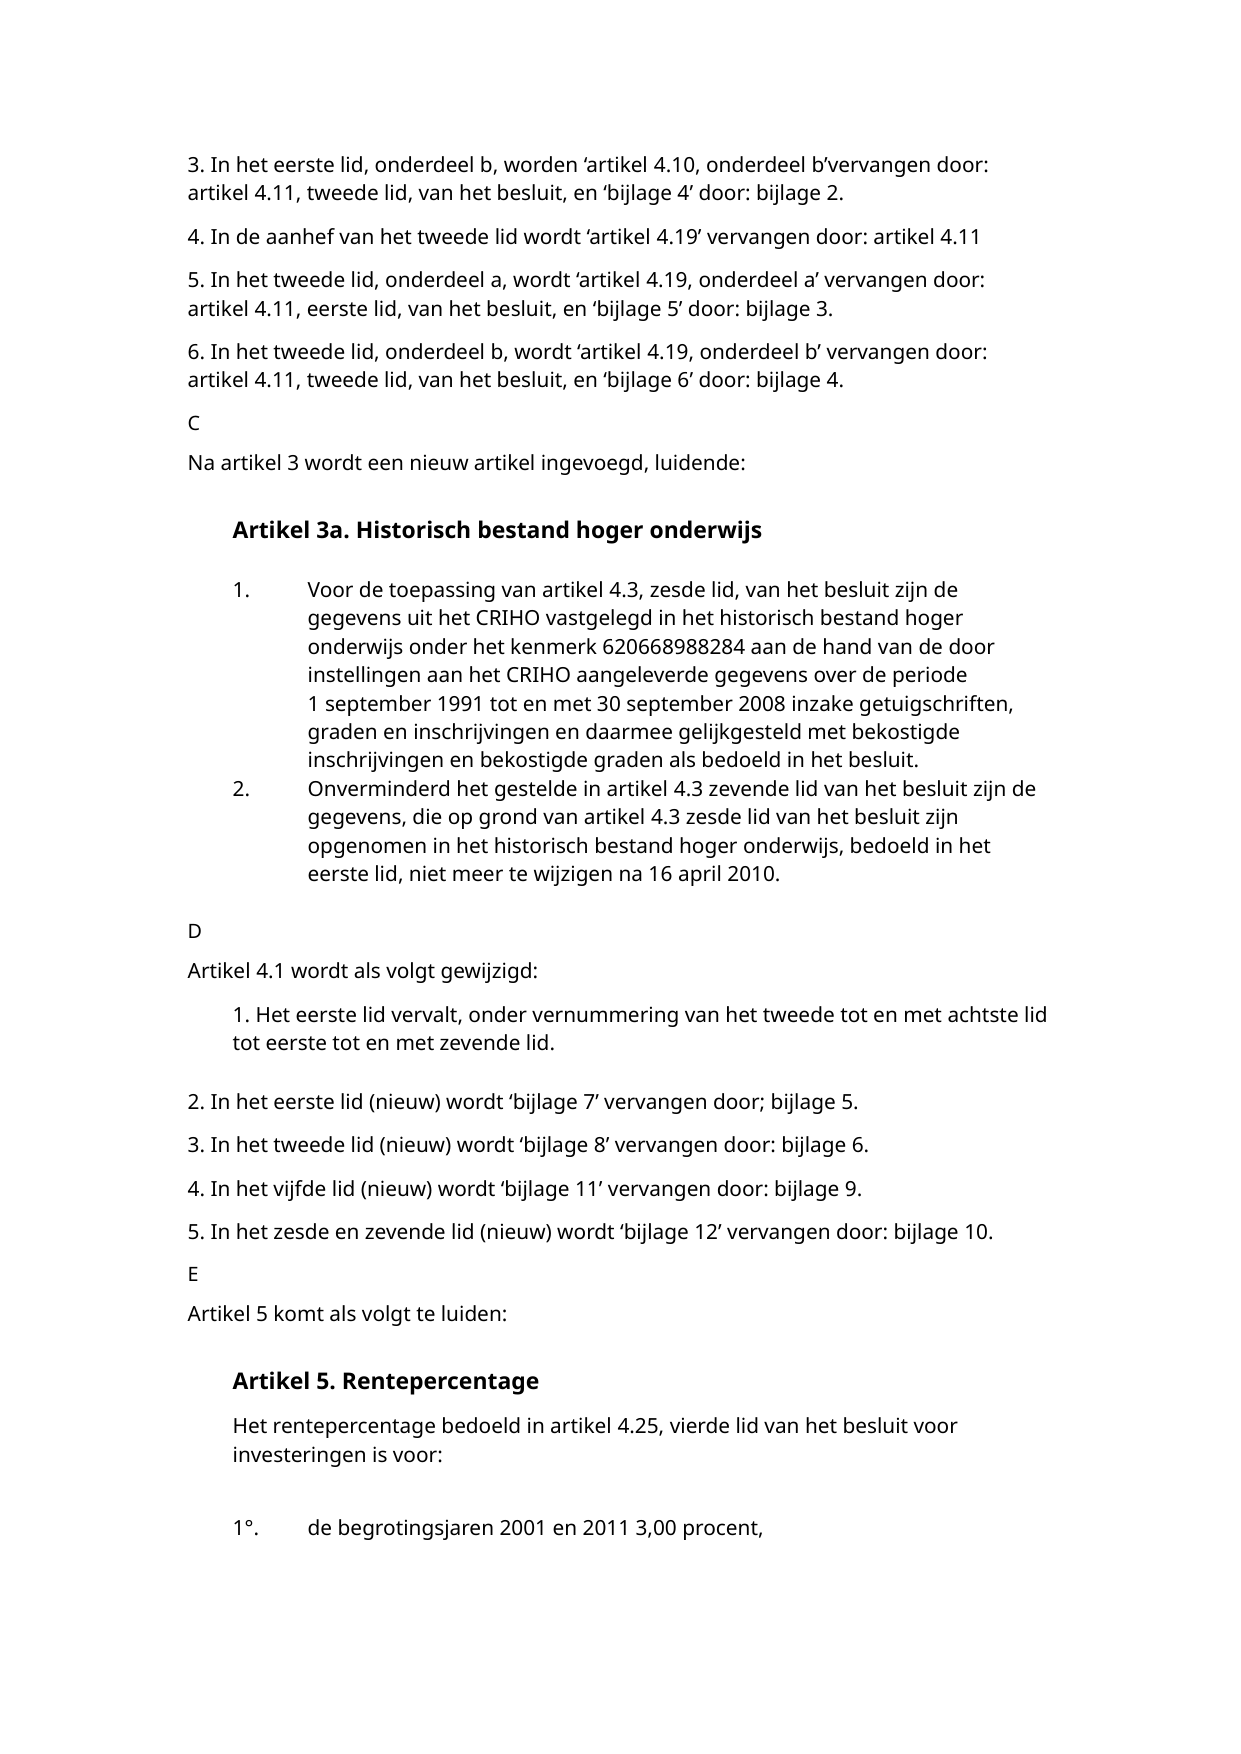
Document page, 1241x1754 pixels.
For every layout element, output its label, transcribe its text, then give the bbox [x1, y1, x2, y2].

text 3. In het tweede lid (nieuw) wordt ‘bijlage 8’ vervangen door: bijlage 6. [187, 1130, 1053, 1159]
list Voor de toepassing van artikel 4.3, zesde lid, van het besluit zijn de gegevens uit het CRIHO vastgelegd in het historisch bestand hoger onderwijs onder het kenmerk 620668988284 aan de hand van de door instellingen aan het CRIHO aangeleverde gegevens over de periode 1 september 1991 tot en met 30 september 2008 inzake getuigschriften, graden en inschrijvingen en daarmee gelijkgesteld met bekostigde inschrijvingen en bekostigde graden als bedoeld in het besluit. [232, 575, 1053, 774]
text C [187, 409, 1053, 436]
text Artikel 4.1 wordt als volgt gewijzigd: [187, 957, 1053, 985]
text 3. In het eerste lid, onderdeel b, worden ‘artikel 4.10, onderdeel b’vervangen door: artikel 4.11, tweede lid, van het besluit, en ‘bijlage 4’ door: bijlage 2. [187, 150, 1053, 207]
list Onverminderd het gestelde in artikel 4.3 zevende lid van het besluit zijn de gegevens, die op grond van artikel 4.3 zesde lid van het besluit zijn opgenomen in het historisch bestand hoger onderwijs, bedoeld in het eerste lid, niet meer te wijzigen na 16 april 2010. [232, 774, 1053, 888]
text D [187, 918, 1053, 945]
text 4. In het vijfde lid (nieuw) wordt ‘bijlage 11’ vervangen door: bijlage 9. [187, 1174, 1053, 1202]
list de begrotingsjaren 2001 en 2011 3,00 procent, [232, 1513, 1053, 1542]
text Artikel 5 komt als volgt te luiden: [187, 1299, 1053, 1328]
subtitle Artikel 3a. Historisch bestand hoger onderwijs [232, 514, 1053, 545]
text 5. In het zesde en zevende lid (nieuw) wordt ‘bijlage 12’ vervangen door: bijlage 10. [187, 1217, 1053, 1246]
text Het rentepercentage bedoeld in artikel 4.25, vierde lid van het besluit voor investeringen is voor: [232, 1412, 1053, 1468]
text Na artikel 3 wordt een nieuw artikel ingevoegd, luidende: [187, 448, 1053, 476]
text E [187, 1261, 1053, 1288]
text 6. In het tweede lid, onderdeel b, wordt ‘artikel 4.19, onderdeel b’ vervangen door: artikel 4.11, tweede lid, van het besluit, en ‘bijlage 6’ door: bijlage 4. [187, 337, 1053, 394]
text 1. Het eerste lid vervalt, onder vernummering van het tweede tot en met achtste lid tot eerste tot en met zevende lid. [232, 1000, 1053, 1057]
text 2. In het eerste lid (nieuw) wordt ‘bijlage 7’ vervangen door; bijlage 5. [187, 1087, 1053, 1115]
text 4. In de aanhef van het tweede lid wordt ‘artikel 4.19’ vervangen door: artikel 4.11 [187, 222, 1053, 250]
text 5. In het tweede lid, onderdeel a, wordt ‘artikel 4.19, onderdeel a’ vervangen door: artikel 4.11, eerste lid, van het besluit, en ‘bijlage 5’ door: bijlage 3. [187, 265, 1053, 322]
subtitle Artikel 5. Rentepercentage [232, 1365, 1053, 1397]
